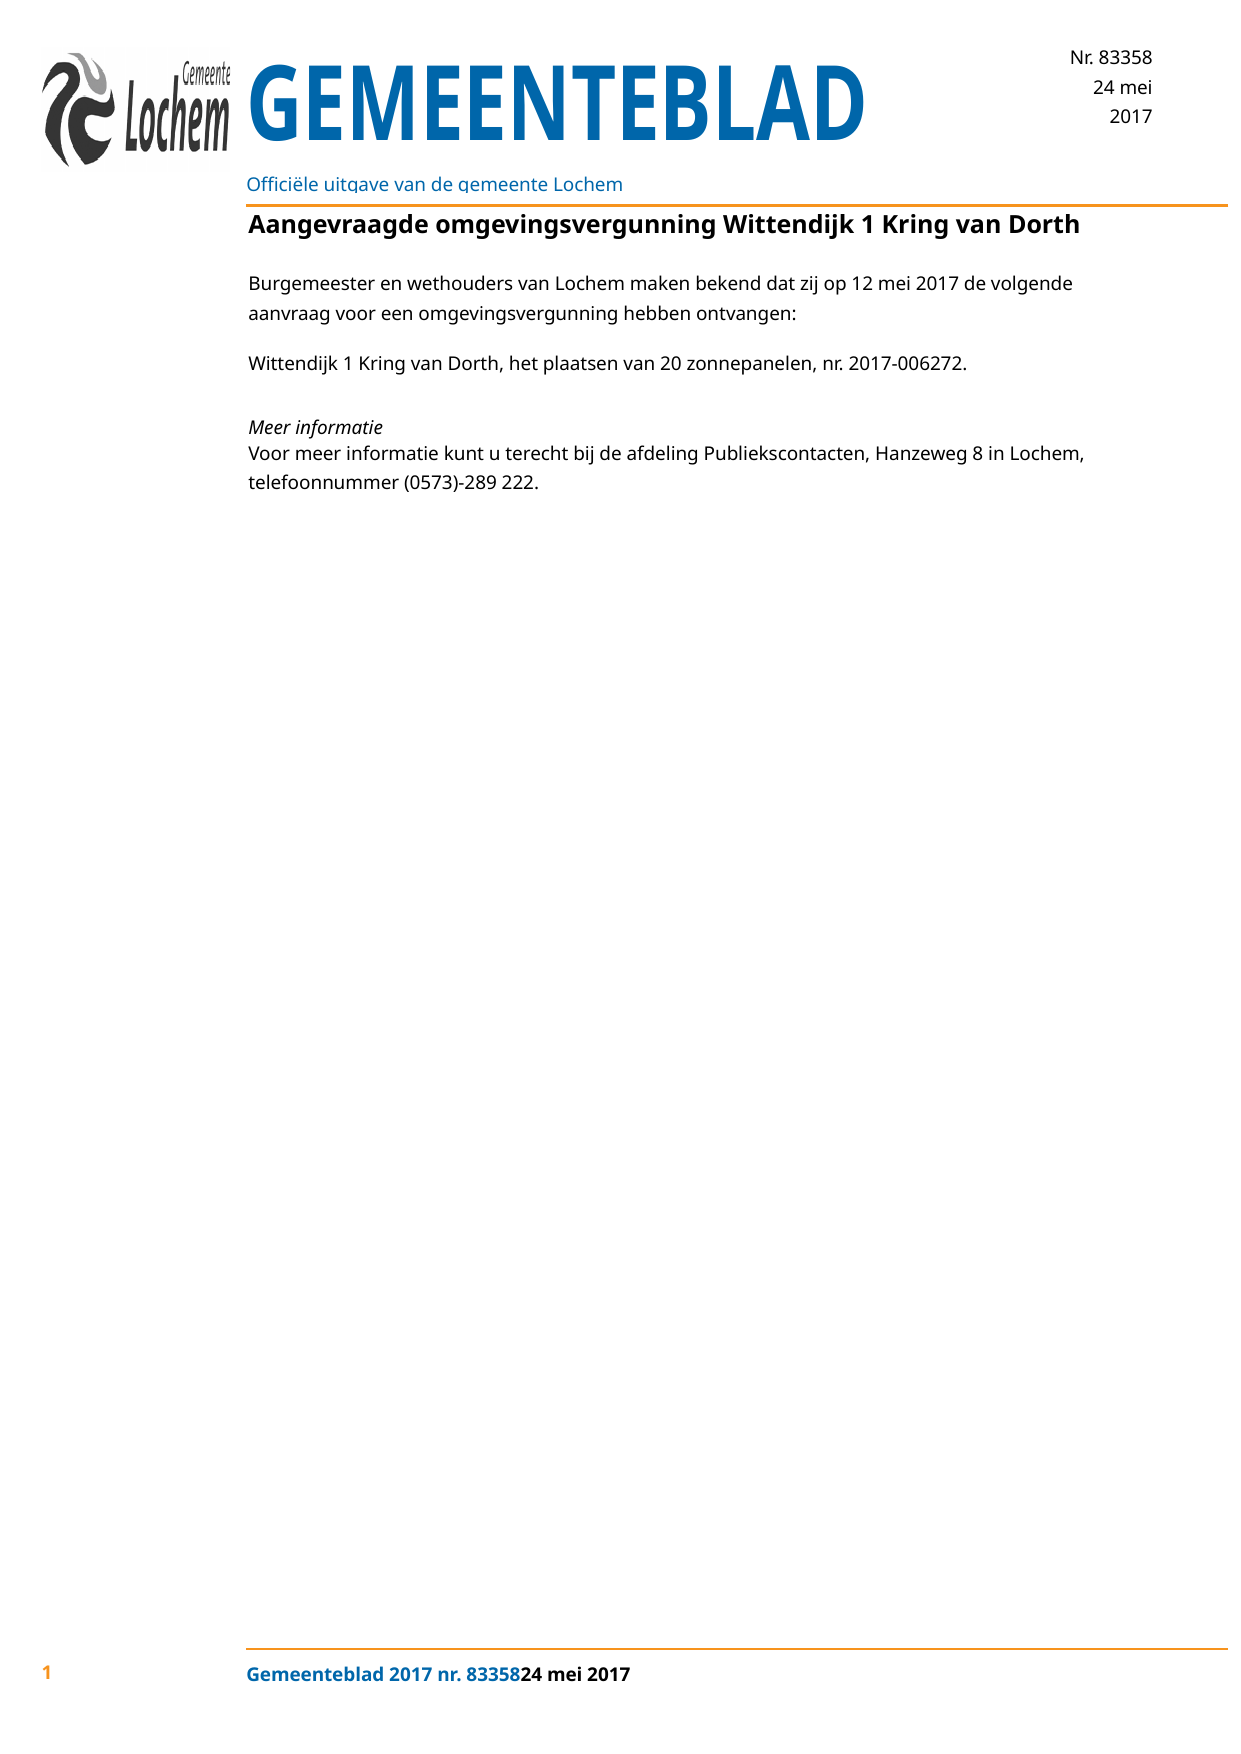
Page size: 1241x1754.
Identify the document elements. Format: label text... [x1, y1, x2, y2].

text Voor meer informatie kunt u terecht bij de afdeling Publiekscontacten, Hanzeweg 8 in Lochem, telefoonnummer (0573)-289 222. [248, 440, 1152, 495]
picture [41, 47, 231, 172]
text Meer informatie [248, 414, 1152, 440]
text Wittendijk 1 Kring van Dorth, het plaatsen van 20 zonnepanelen, nr. 2017-006272. [248, 350, 1152, 376]
text Burgemeester en wethouders van Lochem maken bekend dat zij op 12 mei 2017 de volgende aanvraag voor een omgevingsvergunning hebben ontvangen: [248, 270, 1152, 326]
text Aangevraagde omgevingsvergunning Wittendijk 1 Kring van Dorth [248, 207, 1152, 241]
